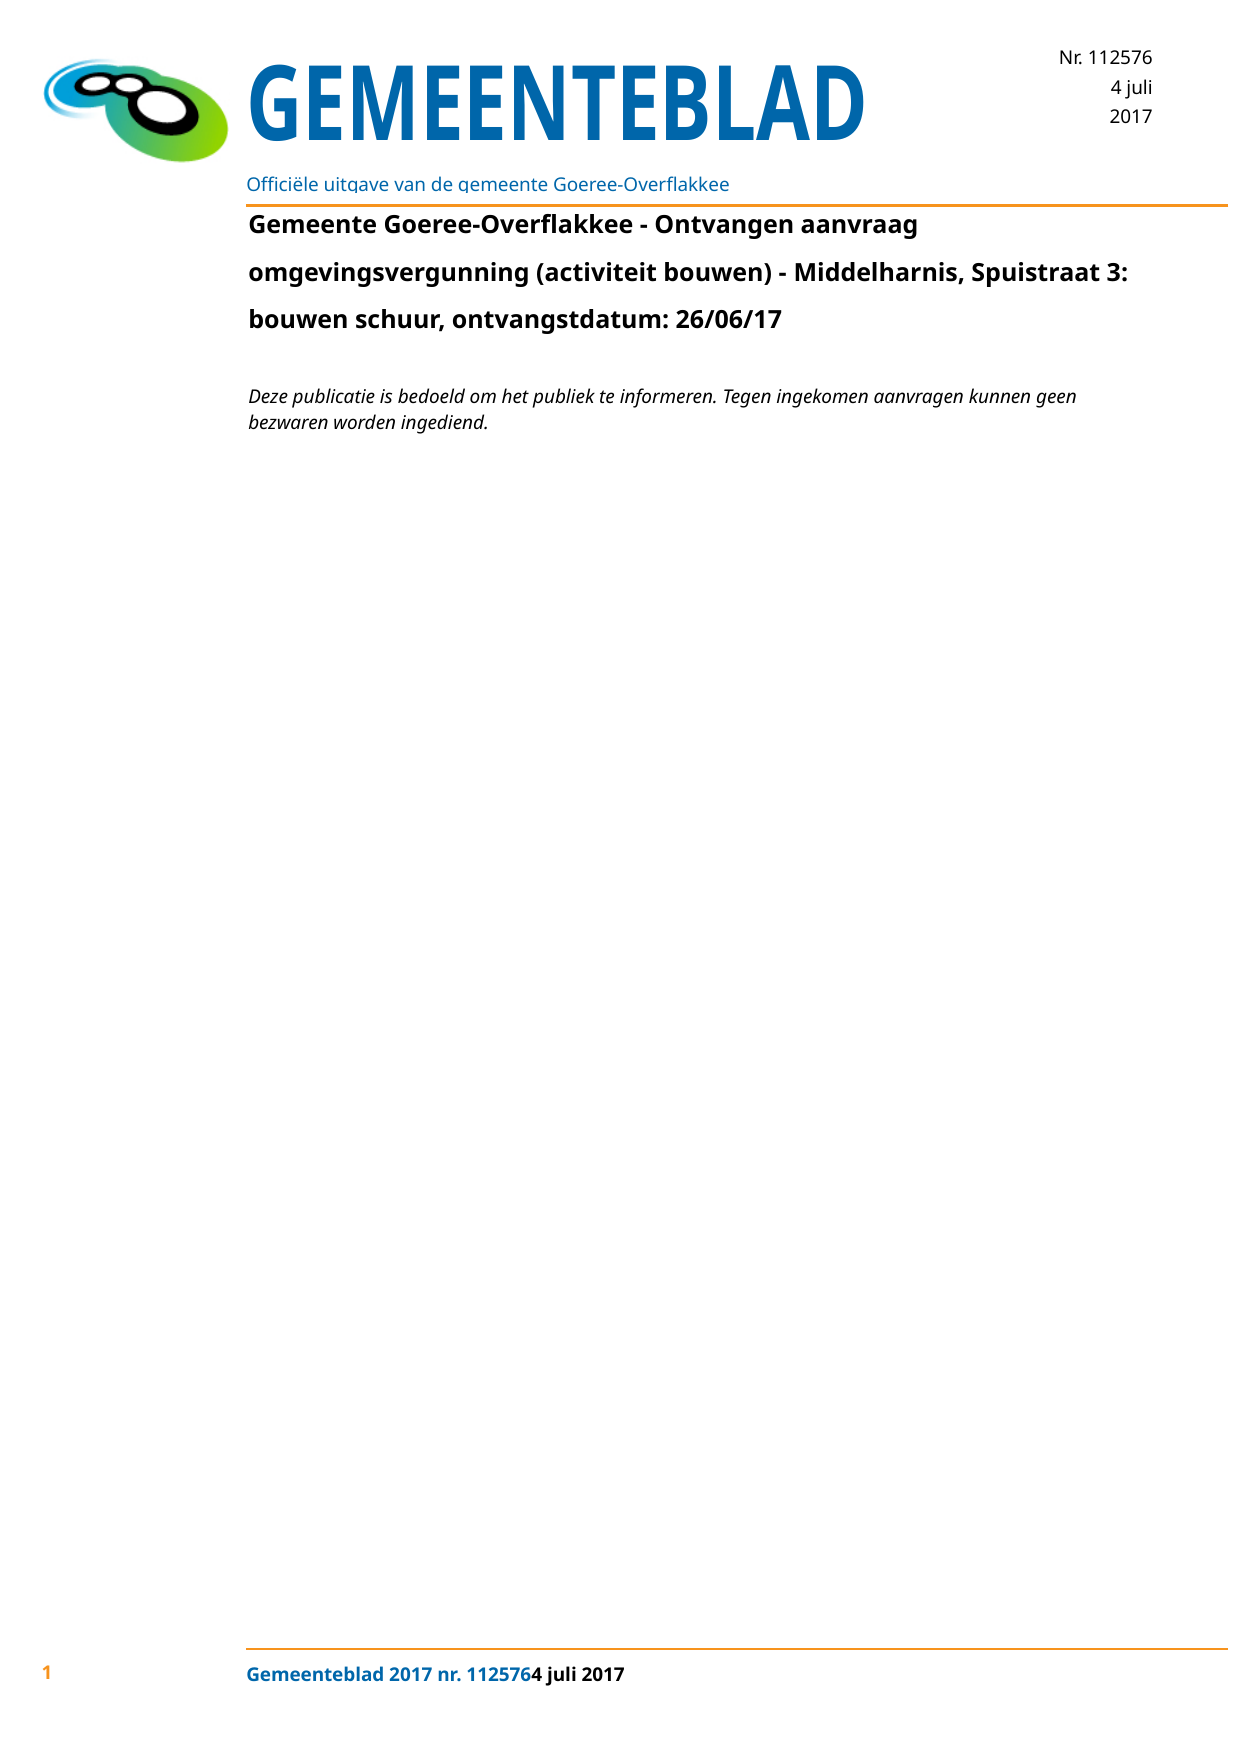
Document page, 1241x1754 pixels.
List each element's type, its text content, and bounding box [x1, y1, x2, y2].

picture [41, 47, 231, 172]
text Deze publicatie is bedoeld om het publiek te informeren. Tegen ingekomen aanvragen kunnen geen bezwaren worden ingediend. [248, 384, 1152, 435]
text Gemeente Goeree-Overflakkee - Ontvangen aanvraag omgevingsvergunning (activiteit bouwen) - Middelharnis, Spuistraat 3: bouwen schuur, ontvangstdatum: 26/06/17 [248, 207, 1152, 336]
